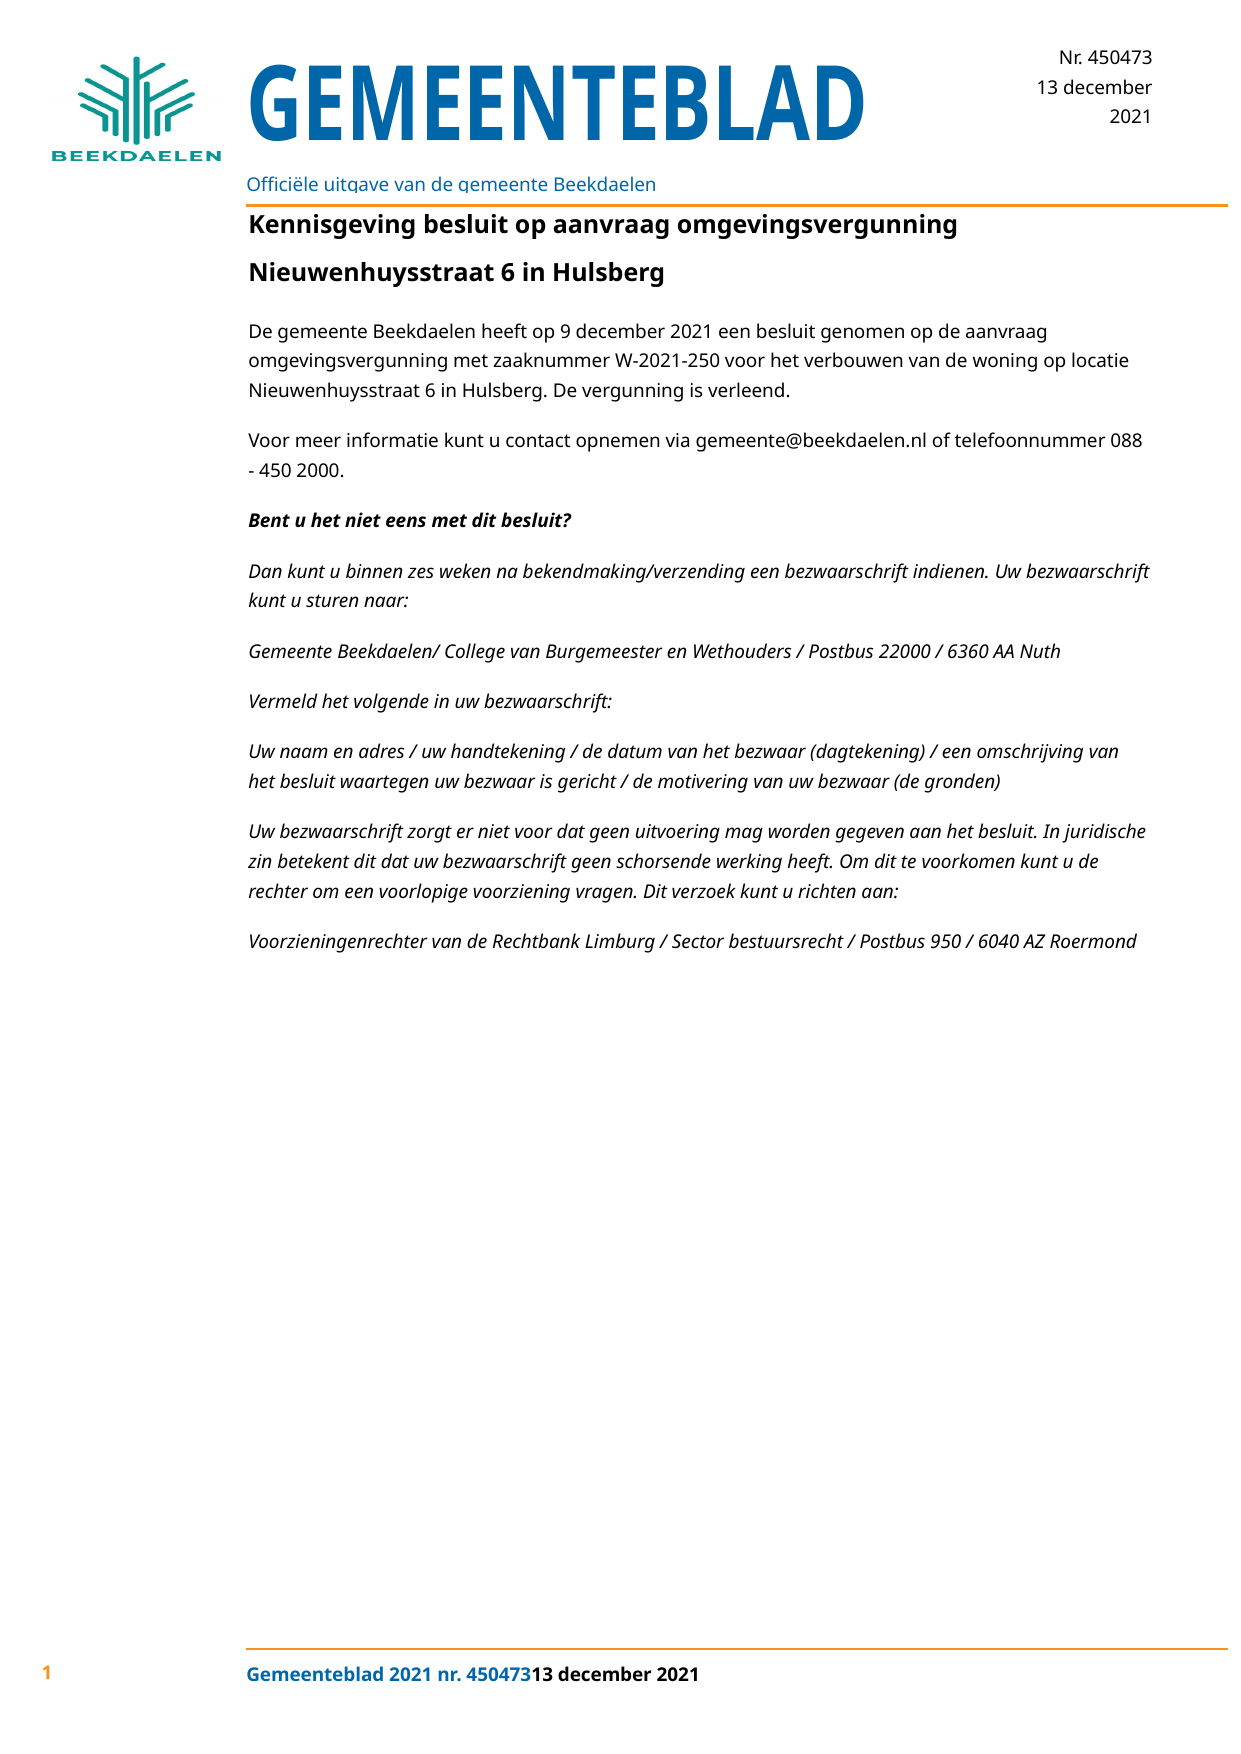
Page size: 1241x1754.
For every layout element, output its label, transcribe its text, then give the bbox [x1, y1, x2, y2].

picture [41, 47, 231, 172]
text Bent u het niet eens met dit besluit? [248, 507, 1152, 533]
text Gemeente Beekdaelen/ College van Burgemeester en Wethouders / Postbus 22000 / 6360 AA Nuth [248, 638, 1152, 664]
text Vermeld het volgende in uw bezwaarschrift: [248, 688, 1152, 714]
text De gemeente Beekdaelen heeft op 9 december 2021 een besluit genomen op de aanvraag omgevingsvergunning met zaaknummer W-2021-250 voor het verbouwen van de woning op locatie Nieuwenhuysstraat 6 in Hulsberg. De vergunning is verleend. [248, 318, 1152, 403]
text Uw bezwaarschrift zorgt er niet voor dat geen uitvoering mag worden gegeven aan het besluit. In juridische zin betekent dit dat uw bezwaarschrift geen schorsende werking heeft. Om dit te voorkomen kunt u de rechter om een voorlopige voorziening vragen. Dit verzoek kunt u richten aan: [248, 819, 1152, 904]
text Voor meer informatie kunt u contact opnemen via gemeente@beekdaelen.nl of telefoonnummer 088 - 450 2000. [248, 427, 1152, 483]
text Kennisgeving besluit op aanvraag omgevingsvergunning Nieuwenhuysstraat 6 in Hulsberg [248, 207, 1152, 288]
text Voorzieningenrechter van de Rechtbank Limburg / Sector bestuursrecht / Postbus 950 / 6040 AZ Roermond [248, 928, 1152, 954]
text Uw naam en adres / uw handtekening / de datum van het bezwaar (dagtekening) / een omschrijving van het besluit waartegen uw bezwaar is gericht / de motivering van uw bezwaar (de gronden) [248, 739, 1152, 794]
text Dan kunt u binnen zes weken na bekendmaking/verzending een bezwaarschrift indienen. Uw bezwaarschrift kunt u sturen naar: [248, 558, 1152, 613]
